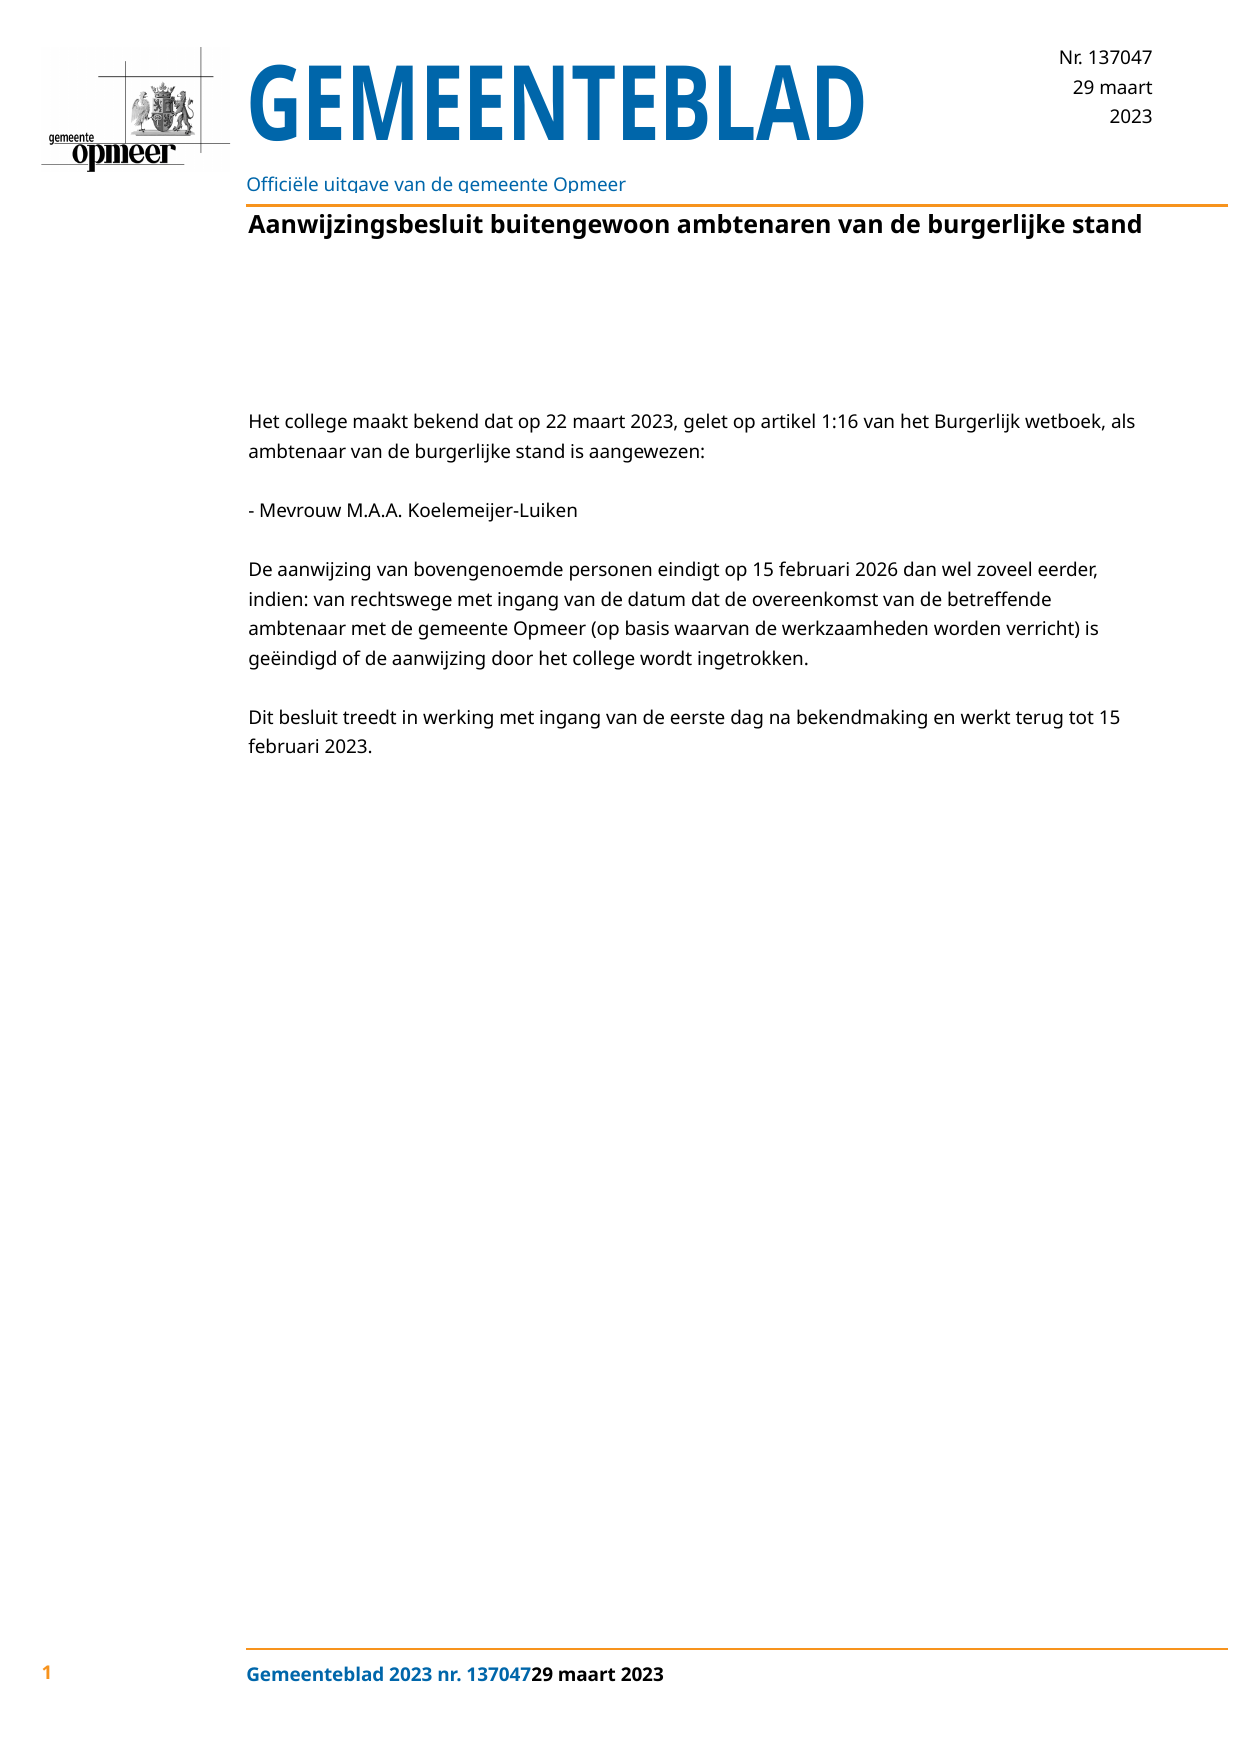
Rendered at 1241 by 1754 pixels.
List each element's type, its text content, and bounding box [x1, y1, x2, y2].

text Dit besluit treedt in werking met ingang van de eerste dag na bekendmaking en werkt terug tot 15 februari 2023. [248, 704, 1152, 759]
picture [41, 47, 231, 172]
text Aanwijzingsbesluit buitengewoon ambtenaren van de burgerlijke stand [248, 207, 1152, 241]
text De aanwijzing van bovengenoemde personen eindigt op 15 februari 2026 dan wel zoveel eerder, indien: van rechtswege met ingang van de datum dat de overeenkomst van de betreffende ambtenaar met de gemeente Opmeer (op basis waarvan de werkzaamheden worden verricht) is geëindigd of de aanwijzing door het college wordt ingetrokken. [248, 556, 1152, 671]
text - Mevrouw M.A.A. Koelemeijer-Luiken [248, 497, 1152, 523]
text Het college maakt bekend dat op 22 maart 2023, gelet op artikel 1:16 van het Burgerlijk wetboek, als ambtenaar van de burgerlijke stand is aangewezen: [248, 408, 1152, 464]
